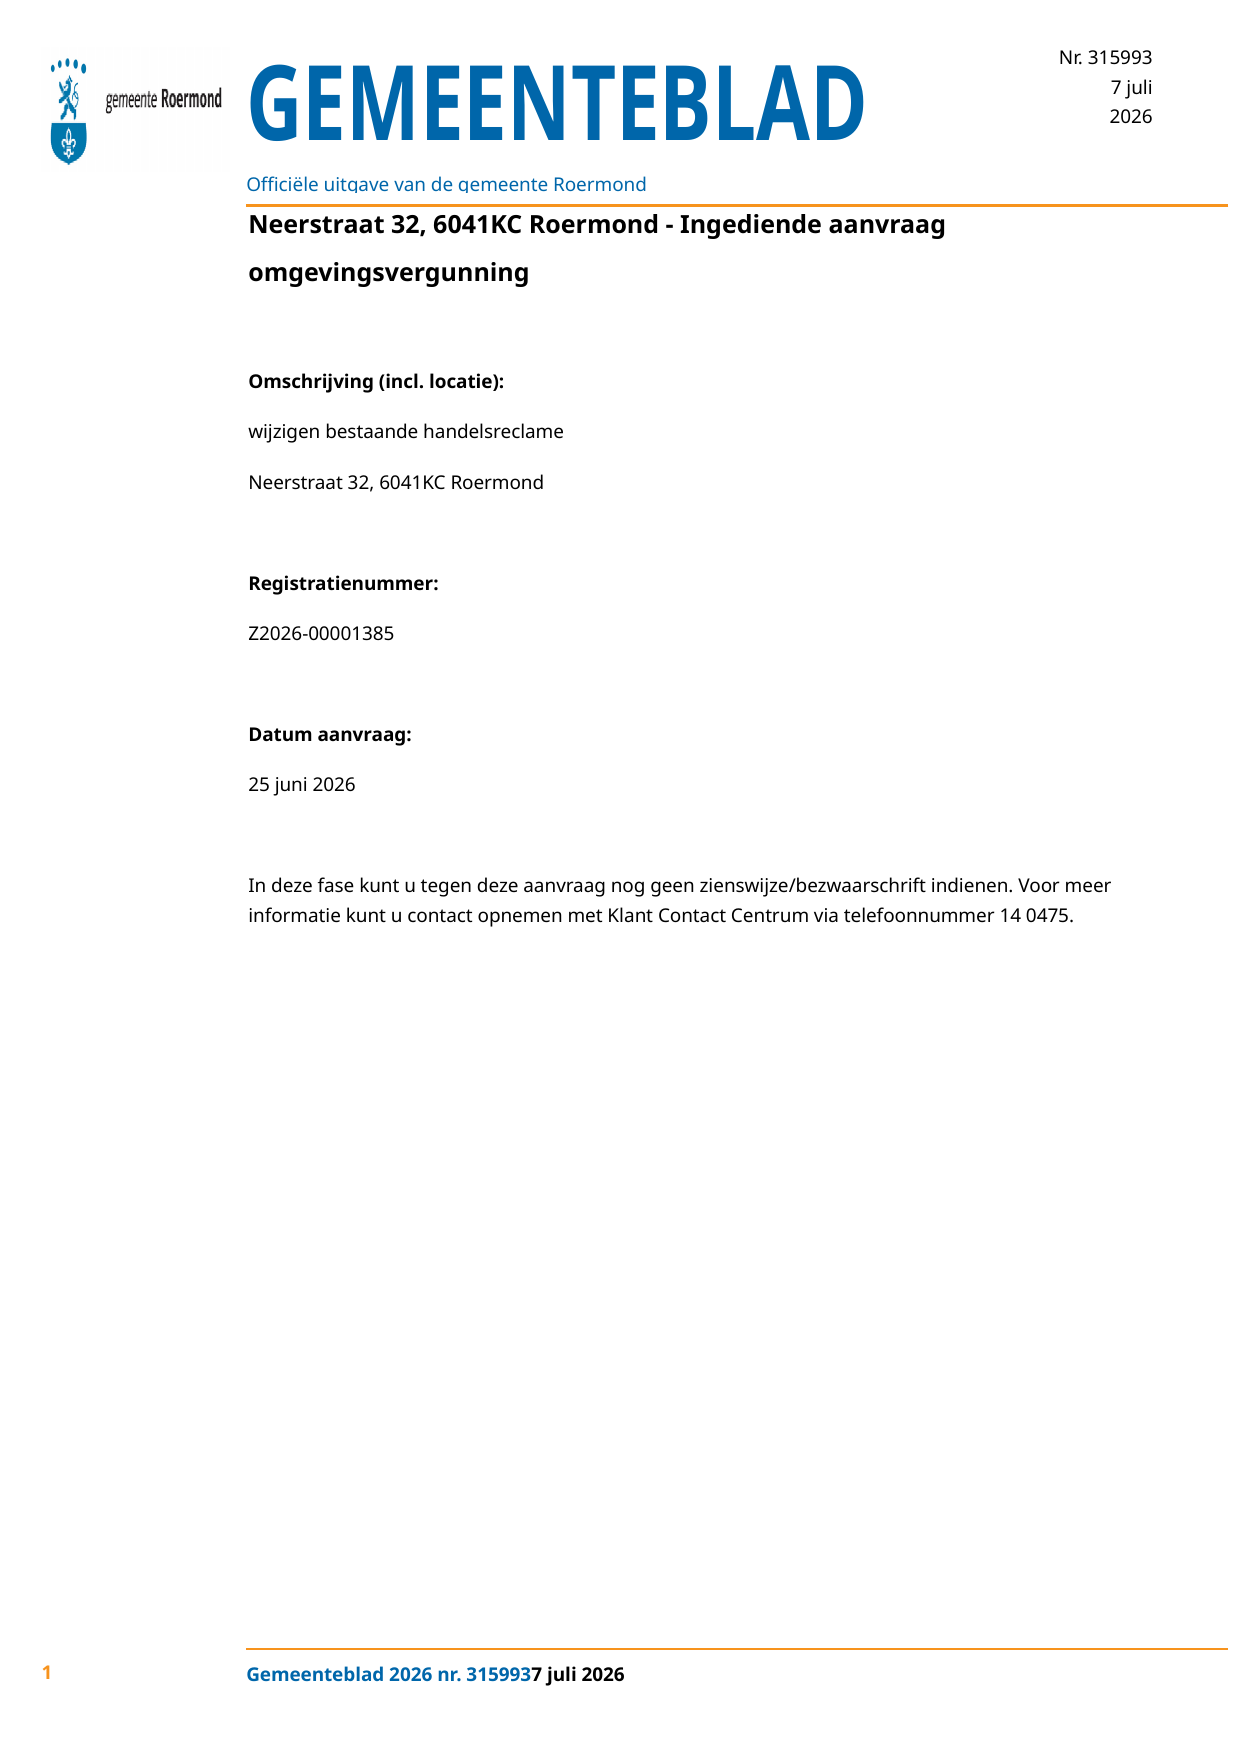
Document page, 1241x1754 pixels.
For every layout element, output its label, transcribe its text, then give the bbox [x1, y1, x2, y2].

text Datum aanvraag: [248, 721, 1152, 747]
text Omschrijving (incl. locatie): [248, 368, 1152, 394]
text In deze fase kunt u tegen deze aanvraag nog geen zienswijze/bezwaarschrift indienen. Voor meer informatie kunt u contact opnemen met Klant Contact Centrum via telefoonnummer 14 0475. [248, 872, 1152, 928]
picture [41, 47, 231, 172]
text Neerstraat 32, 6041KC Roermond - Ingediende aanvraag omgevingsvergunning [248, 207, 1152, 288]
text Registratienummer: [248, 570, 1152, 596]
text Neerstraat 32, 6041KC Roermond [248, 469, 1152, 495]
text Z2026-00001385 [248, 620, 1152, 646]
text 25 juni 2026 [248, 772, 1152, 797]
text wijzigen bestaande handelsreclame [248, 419, 1152, 444]
